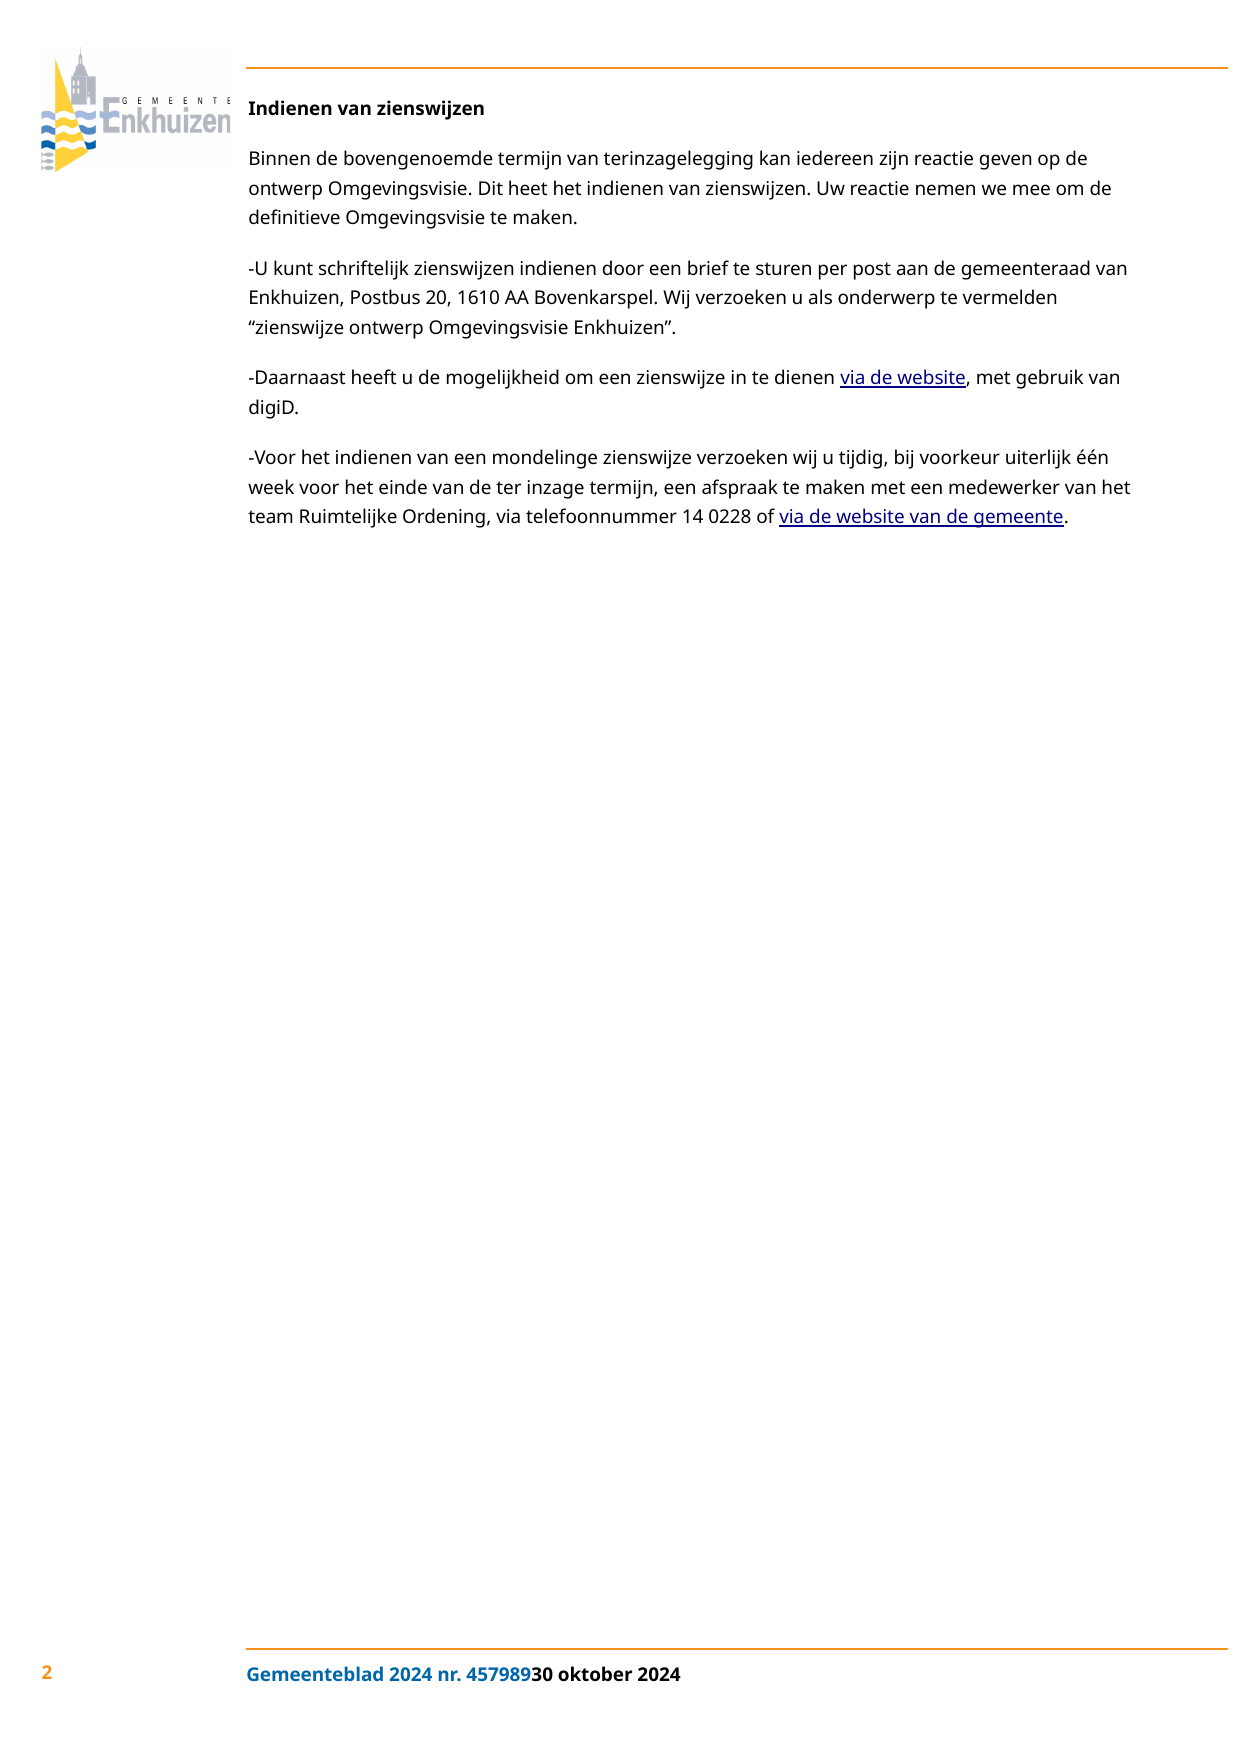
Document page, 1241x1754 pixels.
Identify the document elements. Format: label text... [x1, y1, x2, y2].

text -Daarnaast heeft u de mogelijkheid om een zienswijze in te dienen via de website, met gebruik van digiD. [248, 364, 1152, 420]
text -U kunt schriftelijk zienswijzen indienen door een brief te sturen per post aan de gemeenteraad van Enkhuizen, Postbus 20, 1610 AA Bovenkarspel. Wij verzoeken u als onderwerp te vermelden “zienswijze ontwerp Omgevingsvisie Enkhuizen”. [248, 255, 1152, 340]
picture [41, 47, 231, 172]
text -Voor het indienen van een mondelinge zienswijze verzoeken wij u tijdig, bij voorkeur uiterlijk één week voor het einde van de ter inzage termijn, een afspraak te maken met een medewerker van het team Ruimtelijke Ordening, via telefoonnummer 14 0228 of via de website van de gemeente. [248, 444, 1152, 529]
text Binnen de bovengenoemde termijn van terinzagelegging kan iedereen zijn reactie geven op de ontwerp Omgevingsvisie. Dit heet het indienen van zienswijzen. Uw reactie nemen we mee om de definitieve Omgevingsvisie te maken. [248, 145, 1152, 230]
text Indienen van zienswijzen [248, 95, 1152, 121]
